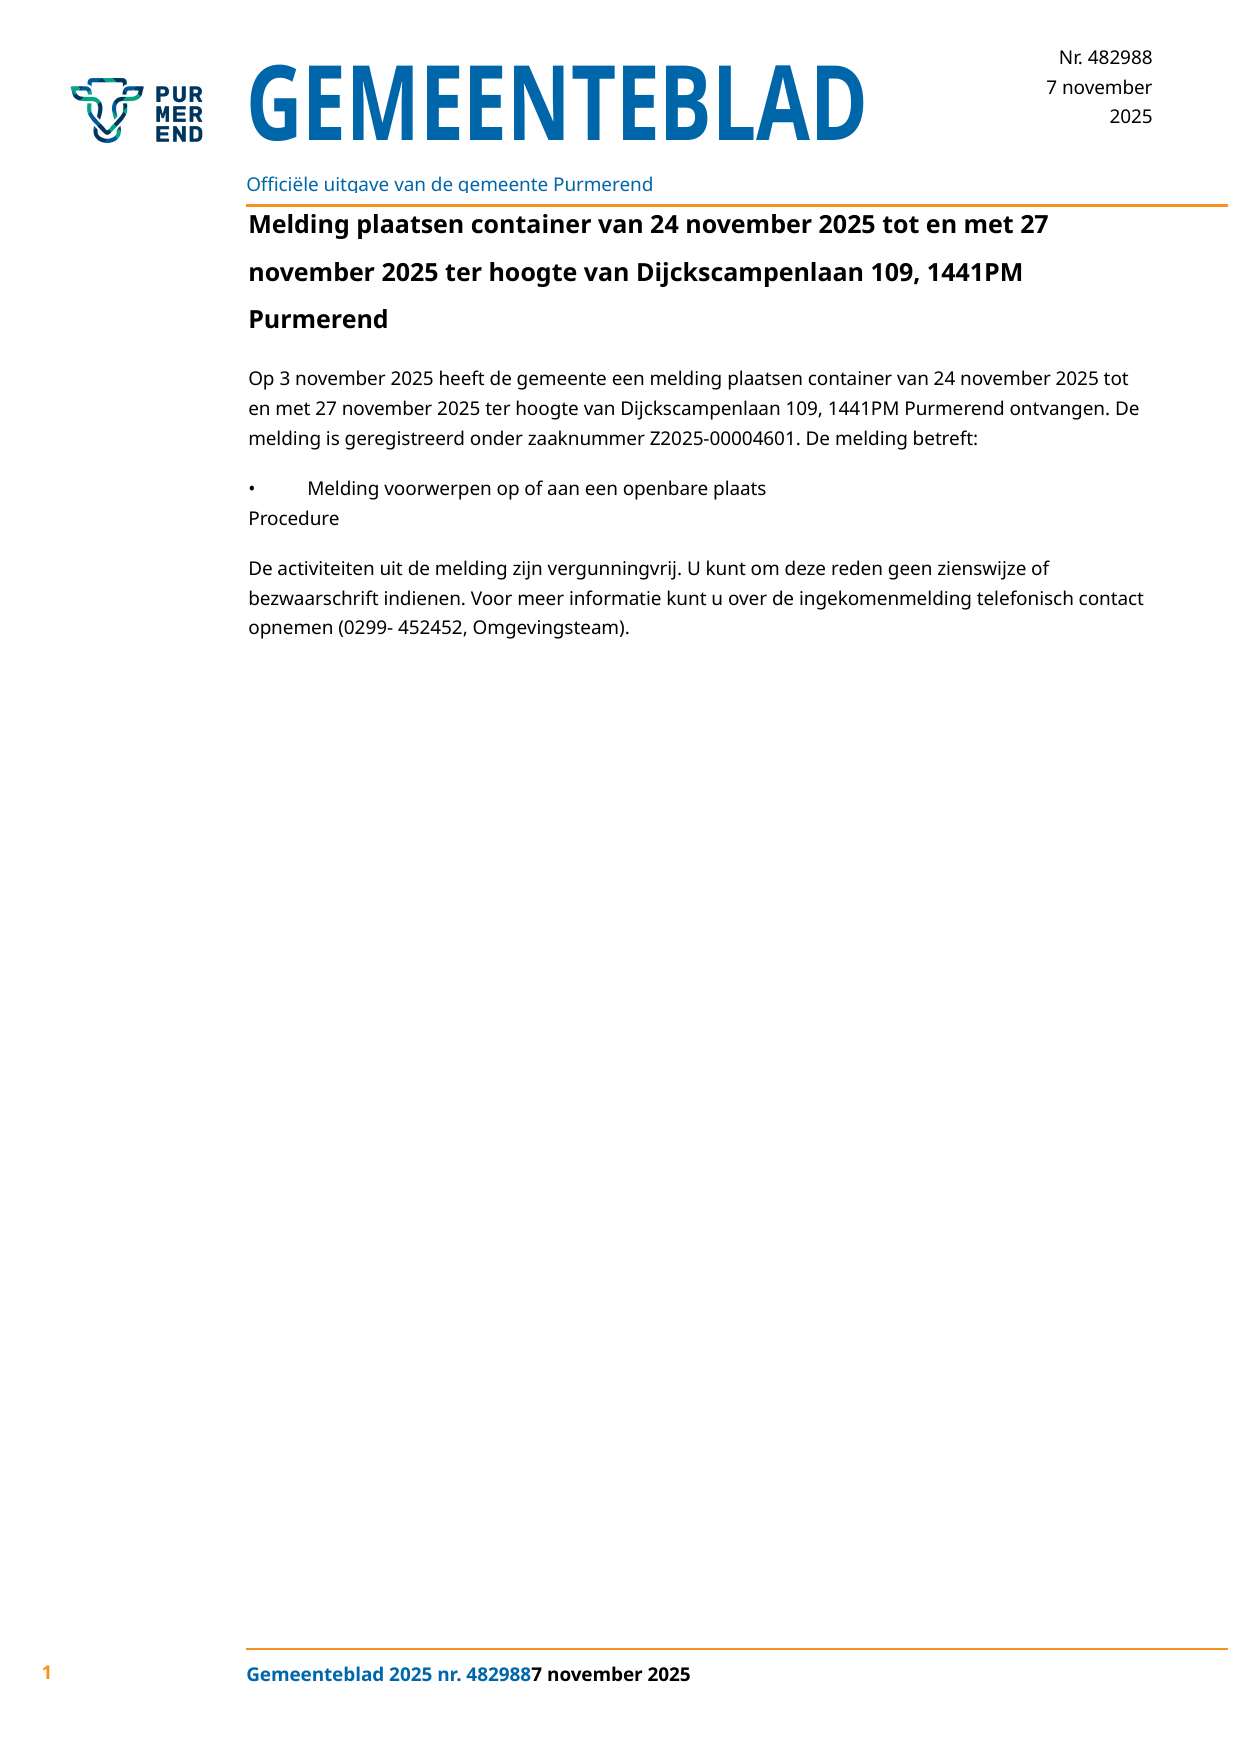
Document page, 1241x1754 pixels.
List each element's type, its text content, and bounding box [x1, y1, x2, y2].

text Op 3 november 2025 heeft de gemeente een melding plaatsen container van 24 november 2025 tot en met 27 november 2025 ter hoogte van Dijckscampenlaan 109, 1441PM Purmerend ontvangen. De melding is geregistreerd onder zaaknummer Z2025-00004601. De melding betreft: [248, 366, 1152, 450]
text Melding plaatsen container van 24 november 2025 tot en met 27 november 2025 ter hoogte van Dijckscampenlaan 109, 1441PM Purmerend [248, 207, 1152, 336]
list Melding voorwerpen op of aan een openbare plaats [248, 475, 1152, 501]
text De activiteiten uit de melding zijn vergunningvrij. U kunt om deze reden geen zienswijze of bezwaarschrift indienen. Voor meer informatie kunt u over de ingekomenmelding telefonisch contact opnemen (0299- 452452, Omgevingsteam). [248, 555, 1152, 640]
text Procedure [248, 505, 1152, 530]
picture [41, 47, 231, 172]
